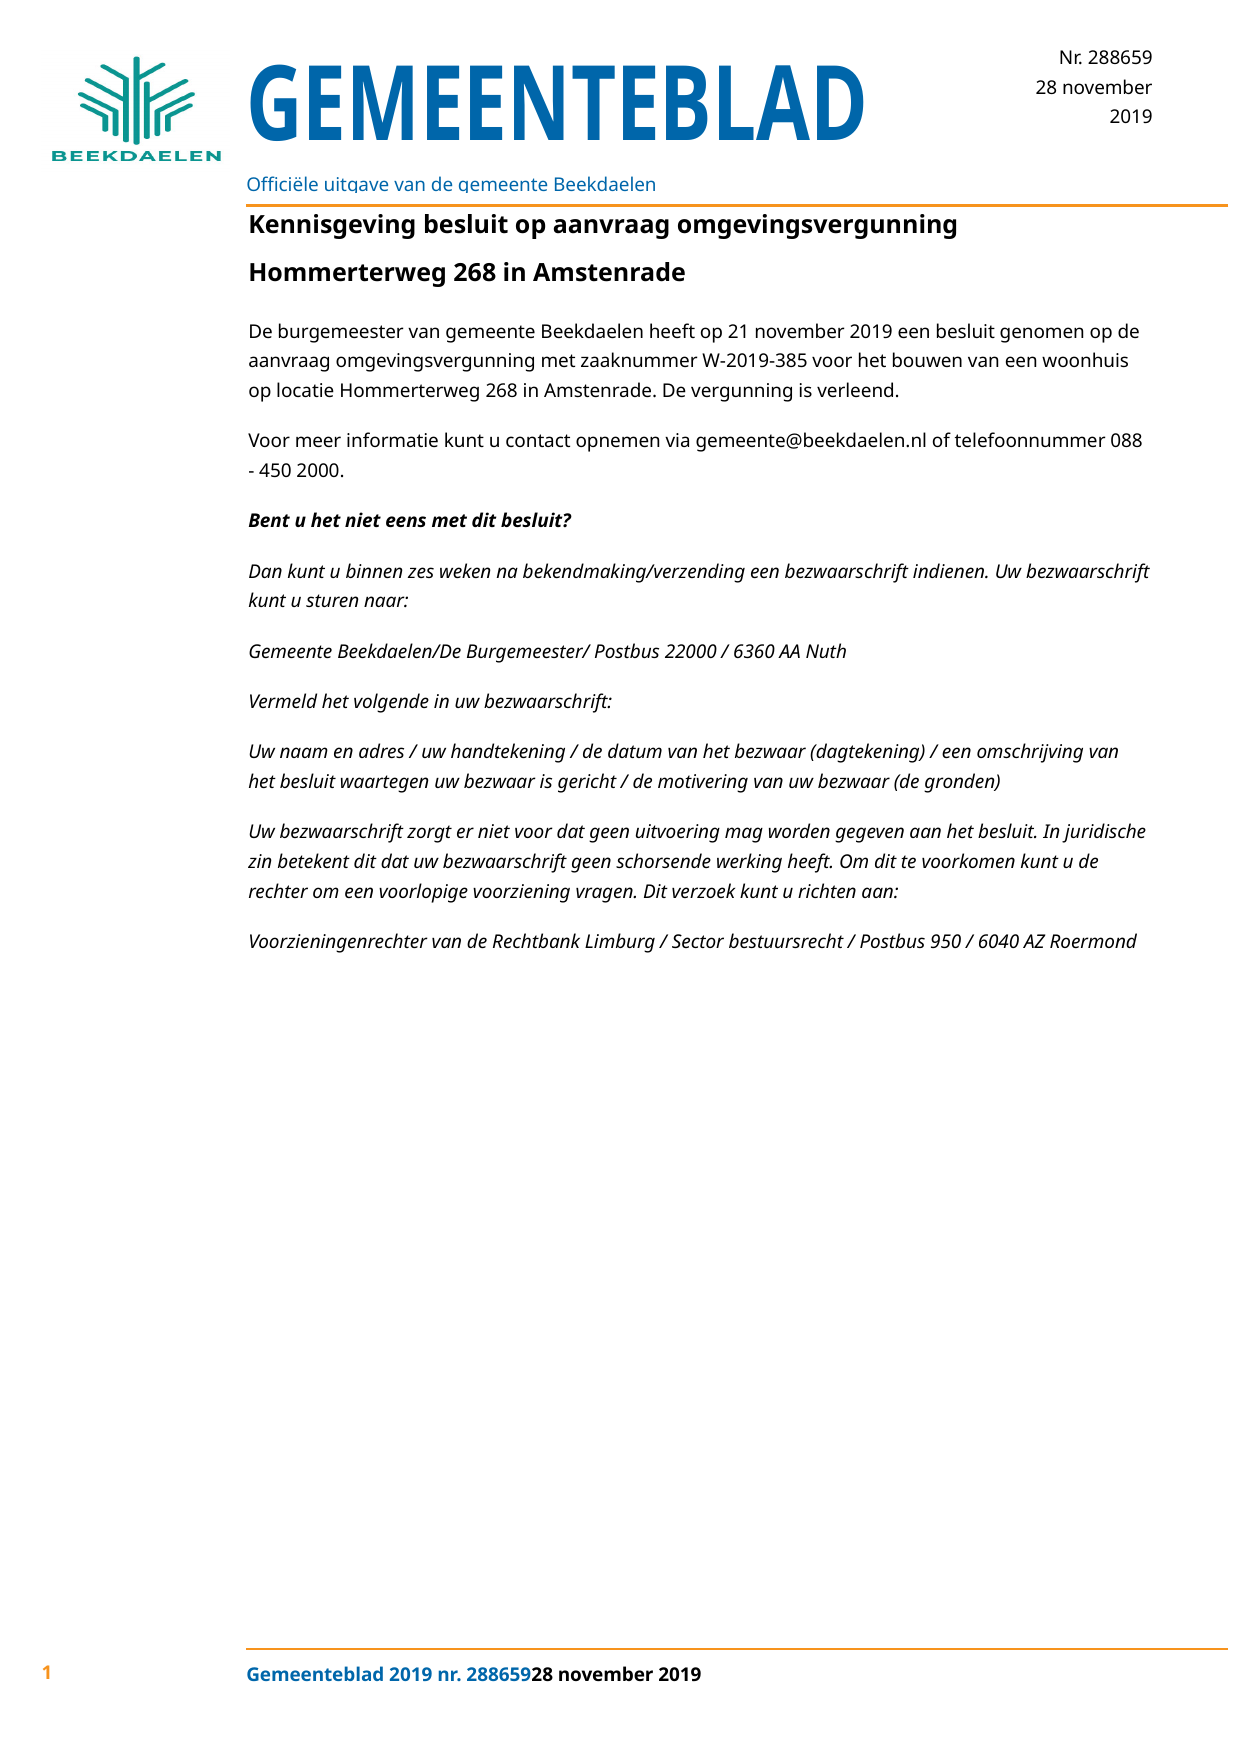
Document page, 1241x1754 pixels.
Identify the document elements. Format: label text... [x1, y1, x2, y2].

text De burgemeester van gemeente Beekdaelen heeft op 21 november 2019 een besluit genomen op de aanvraag omgevingsvergunning met zaaknummer W-2019-385 voor het bouwen van een woonhuis op locatie Hommerterweg 268 in Amstenrade. De vergunning is verleend. [248, 318, 1152, 403]
text Uw naam en adres / uw handtekening / de datum van het bezwaar (dagtekening) / een omschrijving van het besluit waartegen uw bezwaar is gericht / de motivering van uw bezwaar (de gronden) [248, 739, 1152, 794]
text Voorzieningenrechter van de Rechtbank Limburg / Sector bestuursrecht / Postbus 950 / 6040 AZ Roermond [248, 928, 1152, 954]
text Uw bezwaarschrift zorgt er niet voor dat geen uitvoering mag worden gegeven aan het besluit. In juridische zin betekent dit dat uw bezwaarschrift geen schorsende werking heeft. Om dit te voorkomen kunt u de rechter om een voorlopige voorziening vragen. Dit verzoek kunt u richten aan: [248, 819, 1152, 904]
text Bent u het niet eens met dit besluit? [248, 507, 1152, 533]
picture [41, 47, 231, 172]
text Dan kunt u binnen zes weken na bekendmaking/verzending een bezwaarschrift indienen. Uw bezwaarschrift kunt u sturen naar: [248, 558, 1152, 613]
text Kennisgeving besluit op aanvraag omgevingsvergunning Hommerterweg 268 in Amstenrade [248, 207, 1152, 288]
text Voor meer informatie kunt u contact opnemen via gemeente@beekdaelen.nl of telefoonnummer 088 - 450 2000. [248, 427, 1152, 483]
text Vermeld het volgende in uw bezwaarschrift: [248, 688, 1152, 714]
text Gemeente Beekdaelen/De Burgemeester/ Postbus 22000 / 6360 AA Nuth [248, 638, 1152, 664]
